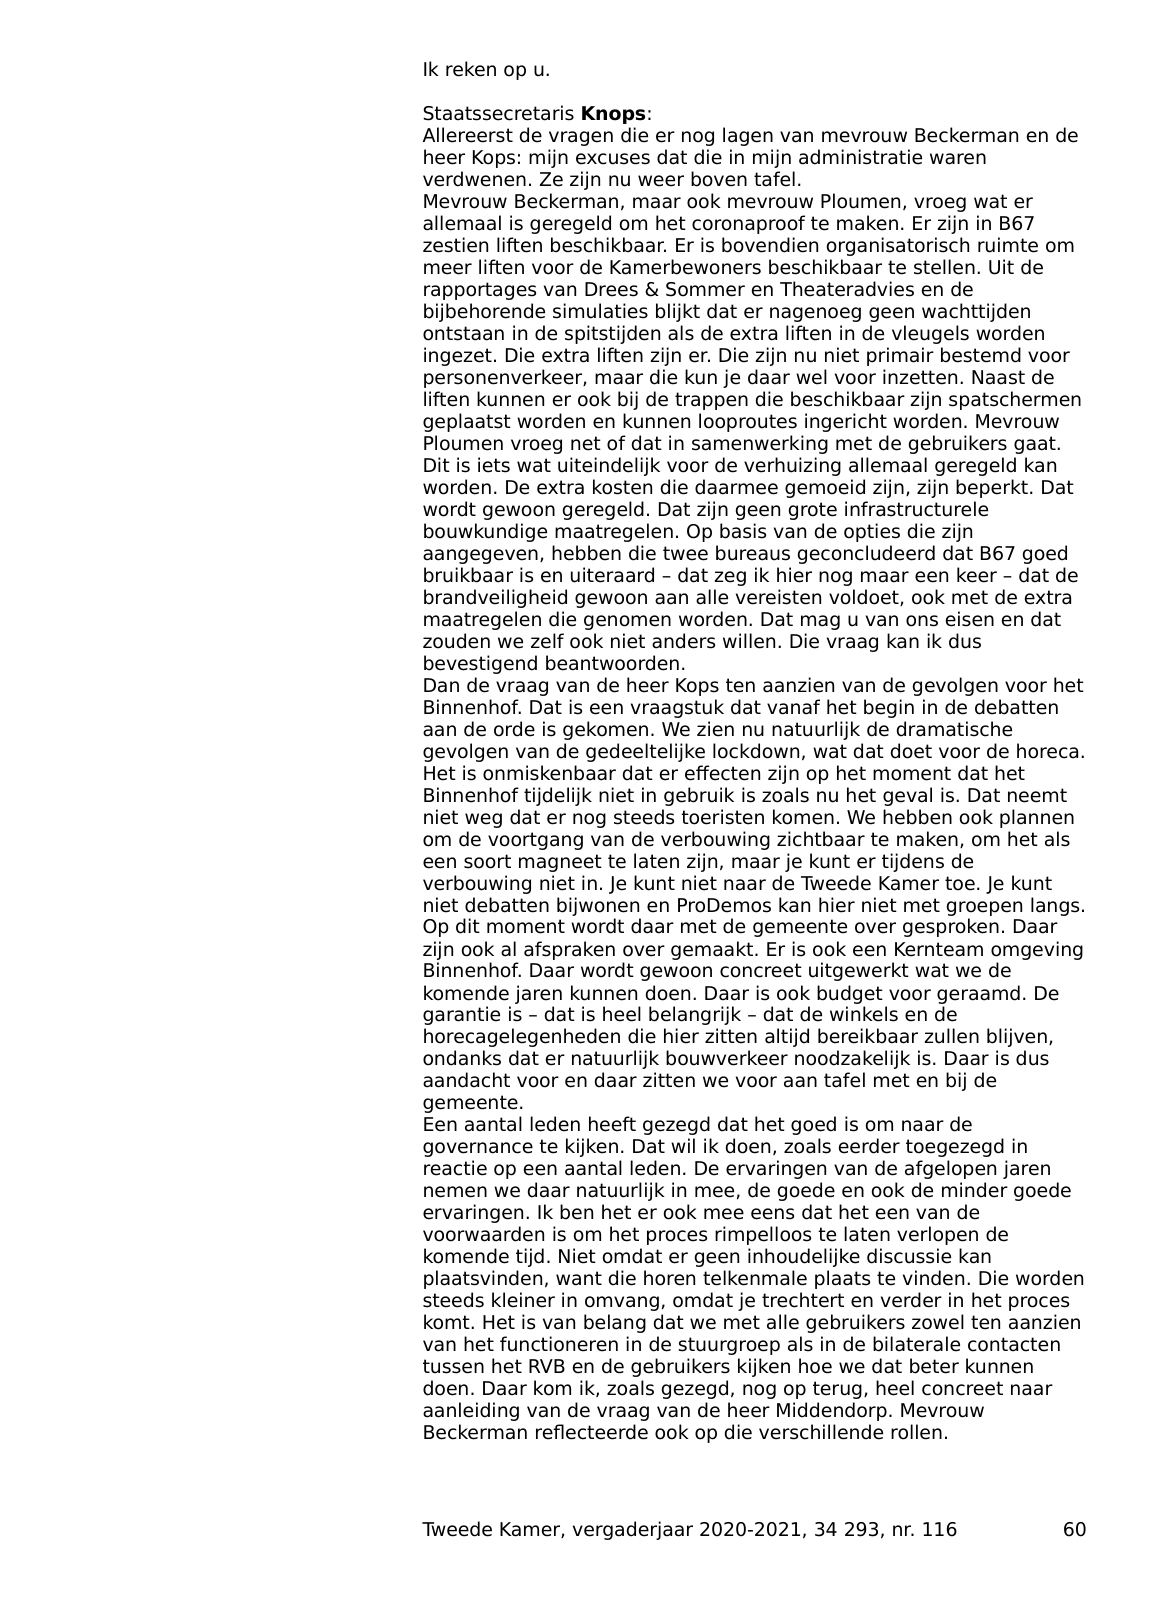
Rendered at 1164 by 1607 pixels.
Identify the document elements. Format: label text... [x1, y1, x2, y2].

text Ik reken op u. [422, 59, 1087, 81]
text Staatssecretaris Knops: [422, 103, 1087, 125]
text Dan de vraag van de heer Kops ten aanzien van de gevolgen voor het Binnenhof. Dat is een vraagstuk dat vanaf het begin in de debatten aan de orde is gekomen. We zien nu natuurlijk de dramatische gevolgen van de gedeeltelijke lockdown, wat dat doet voor de horeca. Het is onmiskenbaar dat er effecten zijn op het moment dat het Binnenhof tijdelijk niet in gebruik is zoals nu het geval is. Dat neemt niet weg dat er nog steeds toeristen komen. We hebben ook plannen om de voortgang van de verbouwing zichtbaar te maken, om het als een soort magneet te laten zijn, maar je kunt er tijdens de verbouwing niet in. Je kunt niet naar de Tweede Kamer toe. Je kunt niet debatten bijwonen en ProDemos kan hier niet met groepen langs. Op dit moment wordt daar met de gemeente over gesproken. Daar zijn ook al afspraken over gemaakt. Er is ook een Kernteam omgeving Binnenhof. Daar wordt gewoon concreet uitgewerkt wat we de komende jaren kunnen doen. Daar is ook budget voor geraamd. De garantie is – dat is heel belangrijk – dat de winkels en de horecagelegenheden die hier zitten altijd bereikbaar zullen blijven, ondanks dat er natuurlijk bouwverkeer noodzakelijk is. Daar is dus aandacht voor en daar zitten we voor aan tafel met en bij de gemeente. [422, 675, 1087, 1114]
text Mevrouw Beckerman, maar ook mevrouw Ploumen, vroeg wat er allemaal is geregeld om het coronaproof te maken. Er zijn in B67 zestien liften beschikbaar. Er is bovendien organisatorisch ruimte om meer liften voor de Kamerbewoners beschikbaar te stellen. Uit de rapportages van Drees & Sommer en Theateradvies en de bijbehorende simulaties blijkt dat er nagenoeg geen wachttijden ontstaan in de spitstijden als de extra liften in de vleugels worden ingezet. Die extra liften zijn er. Die zijn nu niet primair bestemd voor personenverkeer, maar die kun je daar wel voor inzetten. Naast de liften kunnen er ook bij de trappen die beschikbaar zijn spatschermen geplaatst worden en kunnen looproutes ingericht worden. Mevrouw Ploumen vroeg net of dat in samenwerking met de gebruikers gaat. Dit is iets wat uiteindelijk voor de verhuizing allemaal geregeld kan worden. De extra kosten die daarmee gemoeid zijn, zijn beperkt. Dat wordt gewoon geregeld. Dat zijn geen grote infrastructurele bouwkundige maatregelen. Op basis van de opties die zijn aangegeven, hebben die twee bureaus geconcludeerd dat B67 goed bruikbaar is en uiteraard – dat zeg ik hier nog maar een keer – dat de brandveiligheid gewoon aan alle vereisten voldoet, ook met de extra maatregelen die genomen worden. Dat mag u van ons eisen en dat zouden we zelf ook niet anders willen. Die vraag kan ik dus bevestigend beantwoorden. [422, 191, 1087, 675]
text Allereerst de vragen die er nog lagen van mevrouw Beckerman en de heer Kops: mijn excuses dat die in mijn administratie waren verdwenen. Ze zijn nu weer boven tafel. [422, 125, 1087, 191]
text Een aantal leden heeft gezegd dat het goed is om naar de governance te kijken. Dat wil ik doen, zoals eerder toegezegd in reactie op een aantal leden. De ervaringen van de afgelopen jaren nemen we daar natuurlijk in mee, de goede en ook de minder goede ervaringen. Ik ben het er ook mee eens dat het een van de voorwaarden is om het proces rimpelloos te laten verlopen de komende tijd. Niet omdat er geen inhoudelijke discussie kan plaatsvinden, want die horen telkenmale plaats te vinden. Die worden steeds kleiner in omvang, omdat je trechtert en verder in het proces komt. Het is van belang dat we met alle gebruikers zowel ten aanzien van het functioneren in de stuurgroep als in de bilaterale contacten tussen het RVB en de gebruikers kijken hoe we dat beter kunnen doen. Daar kom ik, zoals gezegd, nog op terug, heel concreet naar aanleiding van de vraag van de heer Middendorp. Mevrouw Beckerman reflecteerde ook op die verschillende rollen. [422, 1114, 1087, 1444]
